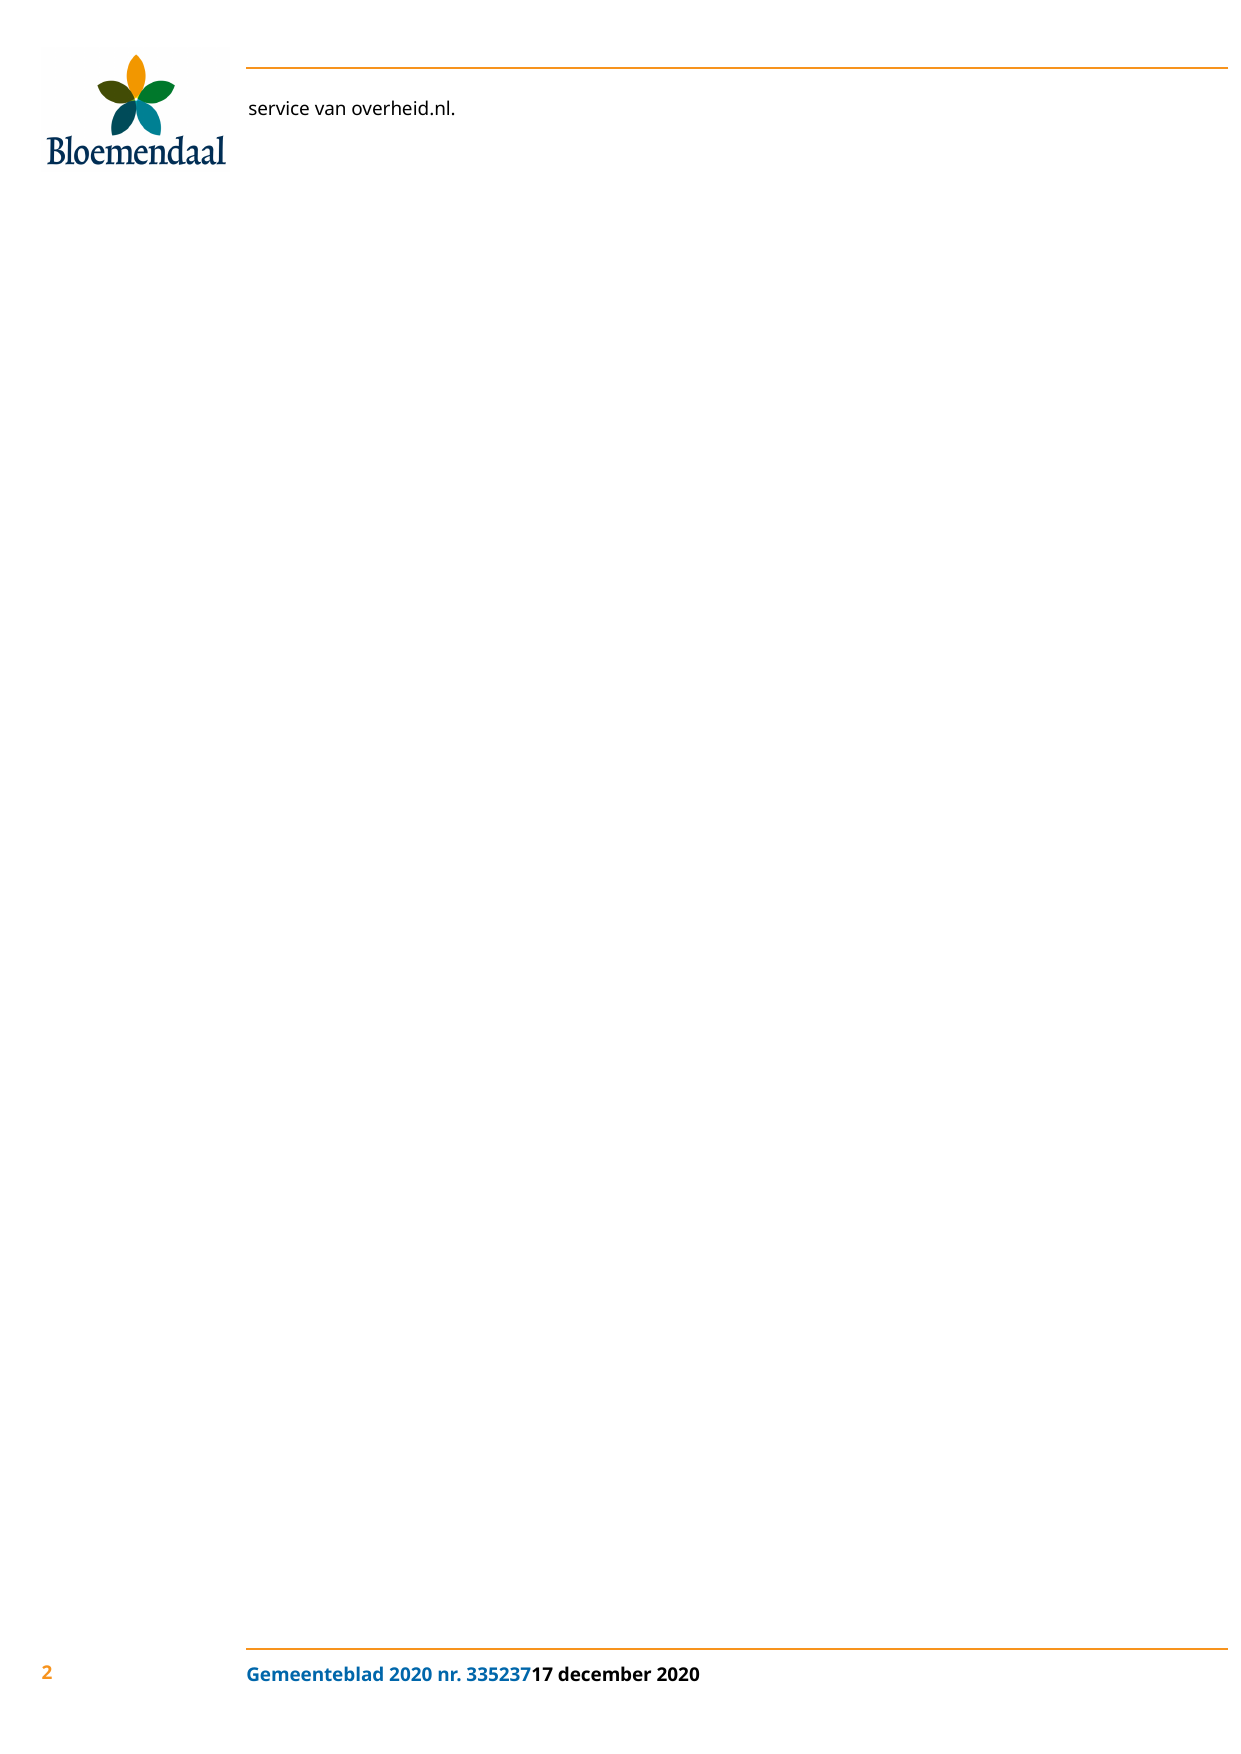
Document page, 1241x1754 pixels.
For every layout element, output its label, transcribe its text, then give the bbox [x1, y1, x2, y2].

picture [41, 47, 231, 172]
text service van overheid.nl. [248, 95, 1152, 121]
